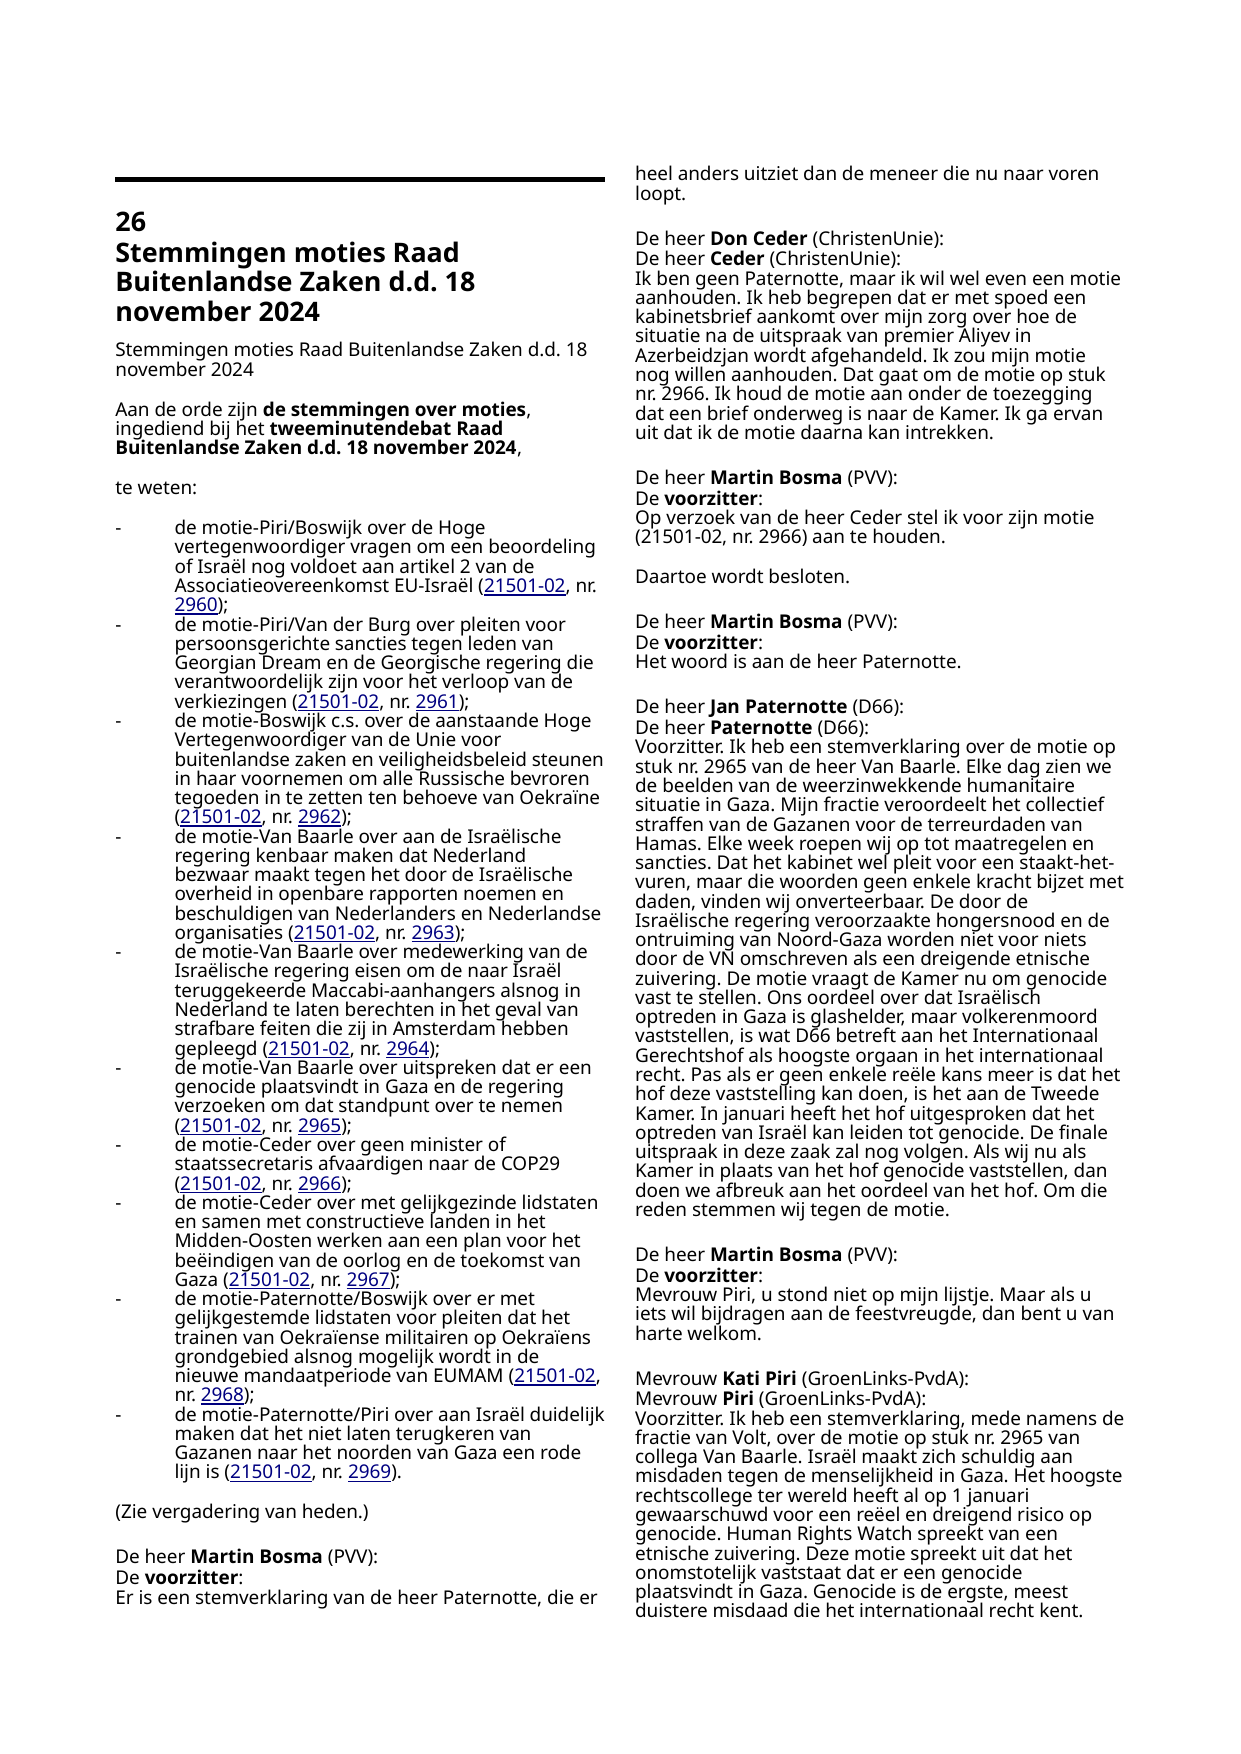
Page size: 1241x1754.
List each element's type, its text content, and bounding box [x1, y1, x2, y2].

text De heer Don Ceder (ChristenUnie): [635, 225, 1125, 250]
text De voorzitter: [635, 490, 1125, 509]
text Voorzitter. Ik heb een stemverklaring over de motie op stuk nr. 2965 van de heer Van Baarle. Elke dag zien we de beelden van de weerzinwekkende humanitaire situatie in Gaza. Mijn fractie veroordeelt het collectief straffen van de Gazanen voor de terreurdaden van Hamas. Elke week roepen wij op tot maatregelen en sancties. Dat het kabinet wel pleit voor een staakt-het-vuren, maar die woorden geen enkele kracht bijzet met daden, vinden wij onverteerbaar. De door de Israëlische regering veroorzaakte hongersnood en de ontruiming van Noord-Gaza worden niet voor niets door de VN omschreven als een dreigende etnische zuivering. De motie vraagt de Kamer nu om genocide vast te stellen. Ons oordeel over dat Israëlisch optreden in Gaza is glashelder, maar volkerenmoord vaststellen, is wat D66 betreft aan het Internationaal Gerechtshof als hoogste orgaan in het internationaal recht. Pas als er geen enkele reële kans meer is dat het hof deze vaststelling kan doen, is het aan de Tweede Kamer. In januari heeft het hof uitgesproken dat het optreden van Israël kan leiden tot genocide. De finale uitspraak in deze zaak zal nog volgen. Als wij nu als Kamer in plaats van het hof genocide vaststellen, dan doen we afbreuk aan het oordeel van het hof. Om die reden stemmen wij tegen de motie. [635, 738, 1125, 1220]
text Het woord is aan de heer Paternotte. [635, 653, 1125, 673]
text Mevrouw Piri (GroenLinks-PvdA): [635, 1390, 1125, 1410]
text Mevrouw Kati Piri (GroenLinks-PvdA): [635, 1365, 1125, 1390]
text Er is een stemverklaring van de heer Paternotte, die er [115, 1589, 605, 1608]
text De heer Ceder (ChristenUnie): [635, 250, 1125, 270]
text Stemmingen moties Raad Buitenlandse Zaken d.d. 18 november 2024 [115, 341, 605, 380]
text Voorzitter. Ik heb een stemverklaring, mede namens de fractie van Volt, over de motie op stuk nr. 2965 van collega Van Baarle. Israël maakt zich schuldig aan misdaden tegen de menselijkheid in Gaza. Het hoogste rechtscollege ter wereld heeft al op 1 januari gewaarschuwd voor een reëel en dreigend risico op genocide. Human Rights Watch spreekt van een etnische zuivering. Deze motie spreekt uit dat het onomstotelijk vaststaat dat er een genocide plaatsvindt in Gaza. Genocide is de ergste, meest duistere misdaad die het internationaal recht kent. [635, 1410, 1125, 1622]
text Op verzoek van de heer Ceder stel ik voor zijn motie (21501-02, nr. 2966) aan te houden. [635, 509, 1125, 547]
text De heer Martin Bosma (PVV): [635, 1241, 1125, 1267]
text te weten: [115, 479, 605, 498]
list de motie-Van Baarle over uitspreken dat er een genocide plaatsvindt in Gaza en de regering verzoeken om dat standpunt over te nemen (21501-02, nr. 2965); [115, 1059, 605, 1136]
text Daartoe wordt besloten. [635, 568, 1125, 587]
text De voorzitter: [635, 634, 1125, 653]
list de motie-Van Baarle over aan de Israëlische regering kenbaar maken dat Nederland bezwaar maakt tegen het door de Israëlische overheid in openbare rapporten noemen en beschuldigen van Nederlanders en Nederlandse organisaties (21501-02, nr. 2963); [115, 828, 605, 943]
text Ik ben geen Paternotte, maar ik wil wel even een motie aanhouden. Ik heb begrepen dat er met spoed een kabinetsbrief aankomt over mijn zorg over hoe de situatie na de uitspraak van premier Aliyev in Azerbeidzjan wordt afgehandeld. Ik zou mijn motie nog willen aanhouden. Dat gaat om de motie op stuk nr. 2966. Ik houd de motie aan onder de toezegging dat een brief onderweg is naar de Kamer. Ik ga ervan uit dat ik de motie daarna kan intrekken. [635, 270, 1125, 443]
text De heer Martin Bosma (PVV): [635, 608, 1125, 634]
text 26 [115, 203, 605, 239]
text Mevrouw Piri, u stond niet op mijn lijstje. Maar als u iets wil bijdragen aan de feestvreugde, dan bent u van harte welkom. [635, 1286, 1125, 1344]
text De heer Martin Bosma (PVV): [115, 1544, 605, 1569]
list de motie-Van Baarle over medewerking van de Israëlische regering eisen om de naar Israël teruggekeerde Maccabi-aanhangers alsnog in Nederland te laten berechten in het geval van strafbare feiten die zij in Amsterdam hebben gepleegd (21501-02, nr. 2964); [115, 943, 605, 1059]
text heel anders uitziet dan de meneer die nu naar voren loopt. [635, 165, 1125, 204]
list de motie-Piri/Van der Burg over pleiten voor persoonsgerichte sancties tegen leden van Georgian Dream en de Georgische regering die verantwoordelijk zijn voor het verloop van de verkiezingen (21501-02, nr. 2961); [115, 616, 605, 712]
text De voorzitter: [115, 1569, 605, 1589]
list de motie-Paternotte/Boswijk over er met gelijkgestemde lidstaten voor pleiten dat het trainen van Oekraïense militairen op Oekraïens grondgebied alsnog mogelijk wordt in de nieuwe mandaatperiode van EUMAM (21501-02, nr. 2968); [115, 1290, 605, 1406]
text (Zie vergadering van heden.) [115, 1503, 605, 1523]
text De heer Jan Paternotte (D66): [635, 693, 1125, 719]
list de motie-Boswijk c.s. over de aanstaande Hoge Vertegenwoordiger van de Unie voor buitenlandse zaken en veiligheidsbeleid steunen in haar voornemen om alle Russische bevroren tegoeden in te zetten ten behoeve van Oekraïne (21501-02, nr. 2962); [115, 712, 605, 828]
list de motie-Paternotte/Piri over aan Israël duidelijk maken dat het niet laten terugkeren van Gazanen naar het noorden van Gaza een rode lijn is (21501-02, nr. 2969). [115, 1406, 605, 1483]
text Stemmingen moties Raad Buitenlandse Zaken d.d. 18 november 2024 [115, 239, 605, 341]
text Aan de orde zijn de stemmingen over moties, ingediend bij het tweeminutendebat Raad Buitenlandse Zaken d.d. 18 november 2024, [115, 401, 605, 458]
list de motie-Ceder over met gelijkgezinde lidstaten en samen met constructieve landen in het Midden-Oosten werken aan een plan voor het beëindigen van de oorlog en de toekomst van Gaza (21501-02, nr. 2967); [115, 1194, 605, 1290]
text De heer Paternotte (D66): [635, 719, 1125, 738]
list de motie-Piri/Boswijk over de Hoge vertegenwoordiger vragen om een beoordeling of Israël nog voldoet aan artikel 2 van de Associatieovereenkomst EU-Israël (21501-02, nr. 2960); [115, 519, 605, 616]
text De voorzitter: [635, 1267, 1125, 1286]
list de motie-Ceder over geen minister of staatssecretaris afvaardigen naar de COP29 (21501-02, nr. 2966); [115, 1136, 605, 1194]
text De heer Martin Bosma (PVV): [635, 464, 1125, 490]
